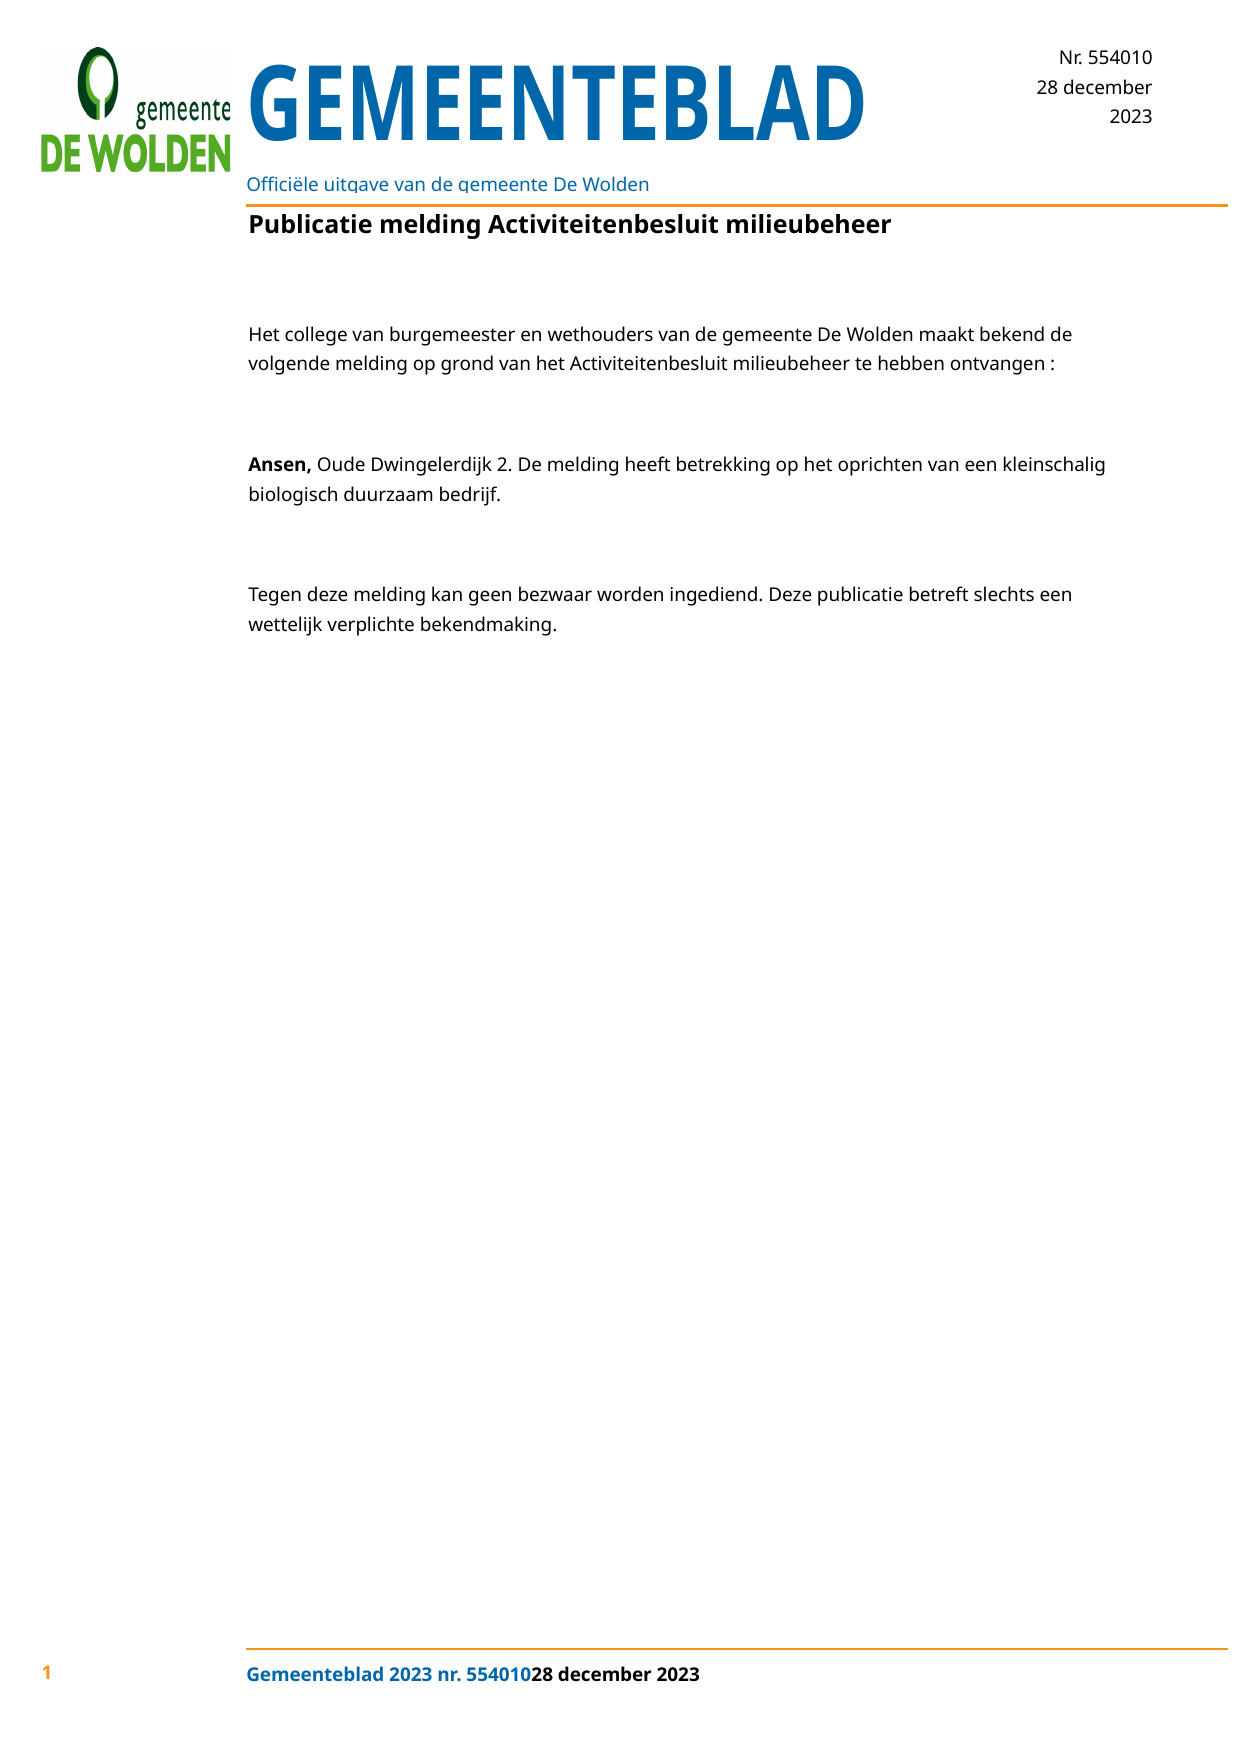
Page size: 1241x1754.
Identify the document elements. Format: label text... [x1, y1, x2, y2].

text Tegen deze melding kan geen bezwaar worden ingediend. Deze publicatie betreft slechts een wettelijk verplichte bekendmaking. [248, 582, 1152, 637]
text Het college van burgemeester en wethouders van de gemeente De Wolden maakt bekend de volgende melding op grond van het Activiteitenbesluit milieubeheer te hebben ontvangen : [248, 321, 1152, 376]
text Publicatie melding Activiteitenbesluit milieubeheer [248, 207, 1152, 241]
text Ansen, Oude Dwingelerdijk 2. De melding heeft betrekking op het oprichten van een kleinschalig biologisch duurzaam bedrijf. [248, 451, 1152, 506]
picture [41, 47, 231, 172]
